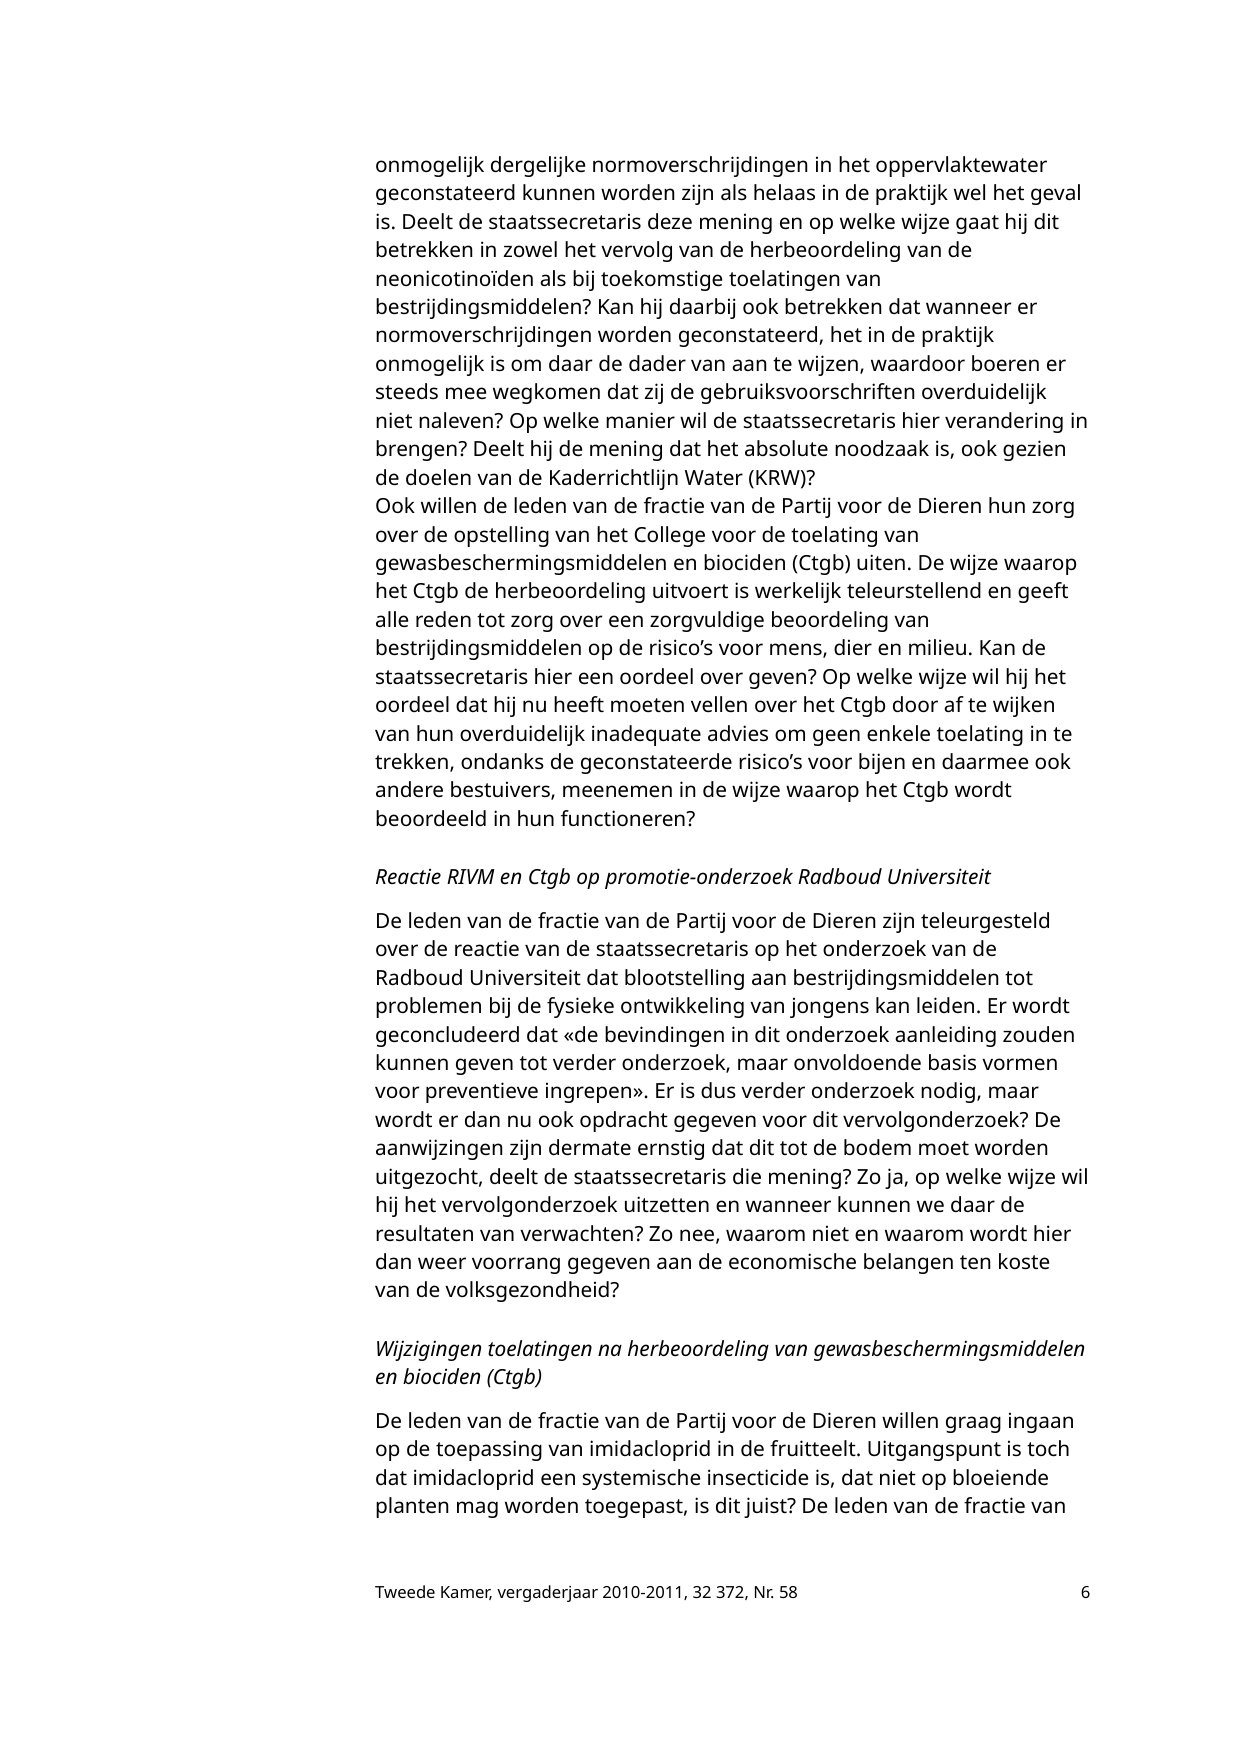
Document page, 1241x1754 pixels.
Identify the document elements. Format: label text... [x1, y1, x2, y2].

text De leden van de fractie van de Partij voor de Dieren zijn teleurgesteld over de reactie van de staatssecretaris op het onderzoek van de Radboud Universiteit dat blootstelling aan bestrijdingsmiddelen tot problemen bij de fysieke ontwikkeling van jongens kan leiden. Er wordt geconcludeerd dat «de bevindingen in dit onderzoek aanleiding zouden kunnen geven tot verder onderzoek, maar onvoldoende basis vormen voor preventieve ingrepen». Er is dus verder onderzoek nodig, maar wordt er dan nu ook opdracht gegeven voor dit vervolgonderzoek? De aanwijzingen zijn dermate ernstig dat dit tot de bodem moet worden uitgezocht, deelt de staatssecretaris die mening? Zo ja, op welke wijze wil hij het vervolgonderzoek uitzetten en wanneer kunnen we daar de resultaten van verwachten? Zo nee, waarom niet en waarom wordt hier dan weer voorrang gegeven aan de economische belangen ten koste van de volksgezondheid? [375, 906, 1090, 1304]
text De leden van de fractie van de Partij voor de Dieren willen graag ingaan op de toepassing van imidacloprid in de fruitteelt. Uitgangspunt is toch dat imidacloprid een systemische insecticide is, dat niet op bloeiende planten mag worden toegepast, is dit juist? De leden van de fractie van [375, 1406, 1090, 1520]
text onmogelijk dergelijke normoverschrijdingen in het oppervlaktewater geconstateerd kunnen worden zijn als helaas in de praktijk wel het geval is. Deelt de staatssecretaris deze mening en op welke wijze gaat hij dit betrekken in zowel het vervolg van de herbeoordeling van de neonicotinoïden als bij toekomstige toelatingen van bestrijdingsmiddelen? Kan hij daarbij ook betrekken dat wanneer er normoverschrijdingen worden geconstateerd, het in de praktijk onmogelijk is om daar de dader van aan te wijzen, waardoor boeren er steeds mee wegkomen dat zij de gebruiksvoorschriften overduidelijk niet naleven? Op welke manier wil de staatssecretaris hier verandering in brengen? Deelt hij de mening dat het absolute noodzaak is, ook gezien de doelen van de Kaderrichtlijn Water (KRW)? [375, 150, 1090, 491]
text Reactie RIVM en Ctgb op promotie-onderzoek Radboud Universiteit [375, 862, 1090, 891]
text Ook willen de leden van de fractie van de Partij voor de Dieren hun zorg over de opstelling van het College voor de toelating van gewasbeschermingsmiddelen en biociden (Ctgb) uiten. De wijze waarop het Ctgb de herbeoordeling uitvoert is werkelijk teleurstellend en geeft alle reden tot zorg over een zorgvuldige beoordeling van bestrijdingsmiddelen op de risico’s voor mens, dier en milieu. Kan de staatssecretaris hier een oordeel over geven? Op welke wijze wil hij het oordeel dat hij nu heeft moeten vellen over het Ctgb door af te wijken van hun overduidelijk inadequate advies om geen enkele toelating in te trekken, ondanks de geconstateerde risico’s voor bijen en daarmee ook andere bestuivers, meenemen in de wijze waarop het Ctgb wordt beoordeeld in hun functioneren? [375, 491, 1090, 832]
text Wijzigingen toelatingen na herbeoordeling van gewasbeschermingsmiddelen en biociden (Ctgb) [375, 1334, 1090, 1391]
